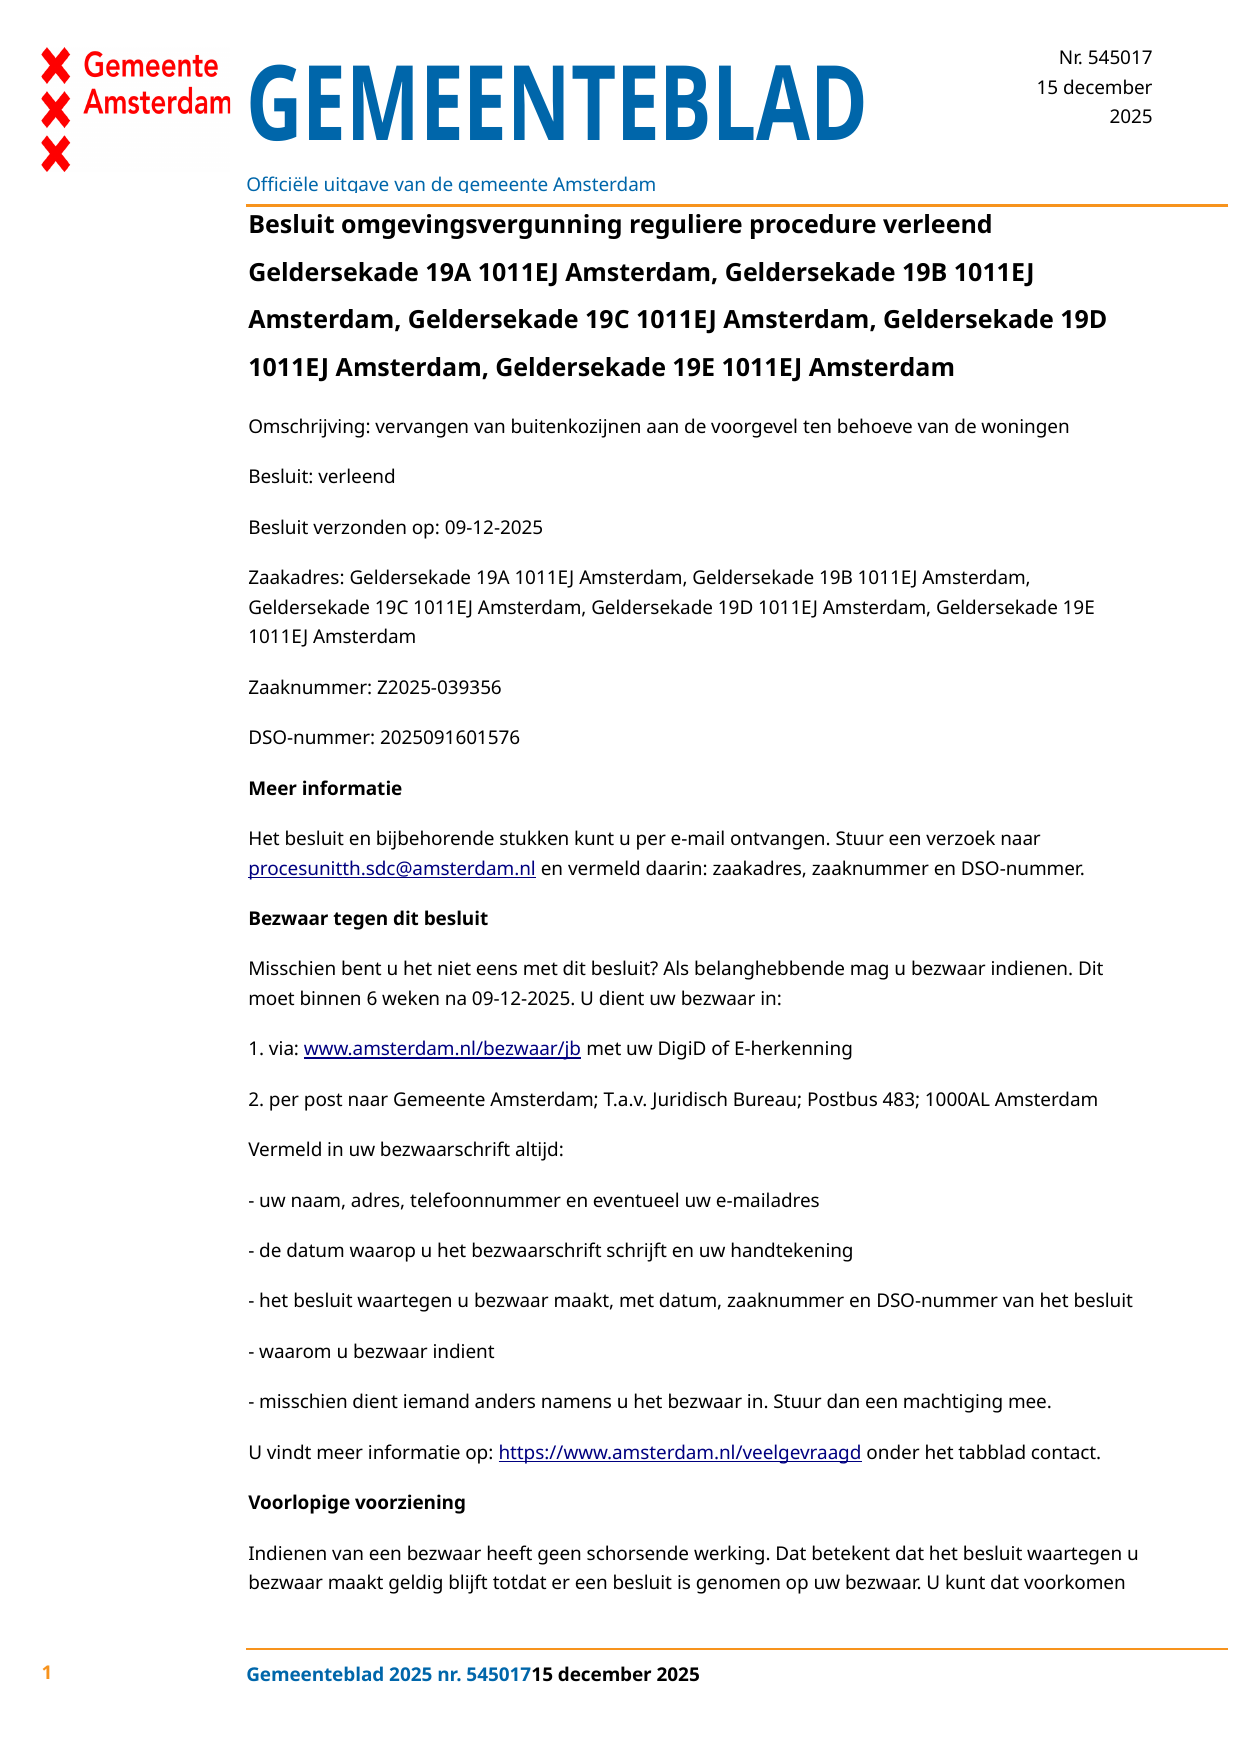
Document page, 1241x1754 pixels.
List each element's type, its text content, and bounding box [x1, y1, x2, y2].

text 2. per post naar Gemeente Amsterdam; T.a.v. Juridisch Bureau; Postbus 483; 1000AL Amsterdam [248, 1086, 1152, 1112]
text DSO-nummer: 2025091601576 [248, 724, 1152, 750]
text Vermeld in uw bezwaarschrift altijd: [248, 1136, 1152, 1162]
text Indienen van een bezwaar heeft geen schorsende werking. Dat betekent dat het besluit waartegen u bezwaar maakt geldig blijft totdat er een besluit is genomen op uw bezwaar. U kunt dat voorkomen [248, 1540, 1152, 1595]
text U vindt meer informatie op: https://www.amsterdam.nl/veelgevraagd onder het tabblad contact. [248, 1439, 1152, 1465]
text Omschrijving: vervangen van buitenkozijnen aan de voorgevel ten behoeve van de woningen [248, 413, 1152, 439]
text - uw naam, adres, telefoonnummer en eventueel uw e-mailadres [248, 1187, 1152, 1213]
text Voorlopige voorziening [248, 1489, 1152, 1515]
text - misschien dient iemand anders namens u het bezwaar in. Stuur dan een machtiging mee. [248, 1388, 1152, 1414]
text 1. via: www.amsterdam.nl/bezwaar/jb met uw DigiD of E-herkenning [248, 1036, 1152, 1061]
text - het besluit waartegen u bezwaar maakt, met datum, zaaknummer en DSO-nummer van het besluit [248, 1288, 1152, 1313]
text Meer informatie [248, 775, 1152, 801]
text - waarom u bezwaar indient [248, 1338, 1152, 1364]
text Bezwaar tegen dit besluit [248, 905, 1152, 931]
text Besluit omgevingsvergunning reguliere procedure verleend Geldersekade 19A 1011EJ Amsterdam, Geldersekade 19B 1011EJ Amsterdam, Geldersekade 19C 1011EJ Amsterdam, Geldersekade 19D 1011EJ Amsterdam, Geldersekade 19E 1011EJ Amsterdam [248, 207, 1152, 384]
text Misschien bent u het niet eens met dit besluit? Als belanghebbende mag u bezwaar indienen. Dit moet binnen 6 weken na 09-12-2025. U dient uw bezwaar in: [248, 956, 1152, 1011]
text Zaaknummer: Z2025-039356 [248, 674, 1152, 700]
text Het besluit en bijbehorende stukken kunt u per e-mail ontvangen. Stuur een verzoek naar procesunitth.sdc@amsterdam.nl en vermeld daarin: zaakadres, zaaknummer en DSO-nummer. [248, 825, 1152, 881]
picture [41, 47, 231, 172]
text Besluit verzonden op: 09-12-2025 [248, 514, 1152, 540]
text - de datum waarop u het bezwaarschrift schrijft en uw handtekening [248, 1237, 1152, 1263]
text Zaakadres: Geldersekade 19A 1011EJ Amsterdam, Geldersekade 19B 1011EJ Amsterdam, Geldersekade 19C 1011EJ Amsterdam, Geldersekade 19D 1011EJ Amsterdam, Geldersekade 19E 1011EJ Amsterdam [248, 564, 1152, 649]
text Besluit: verleend [248, 463, 1152, 489]
